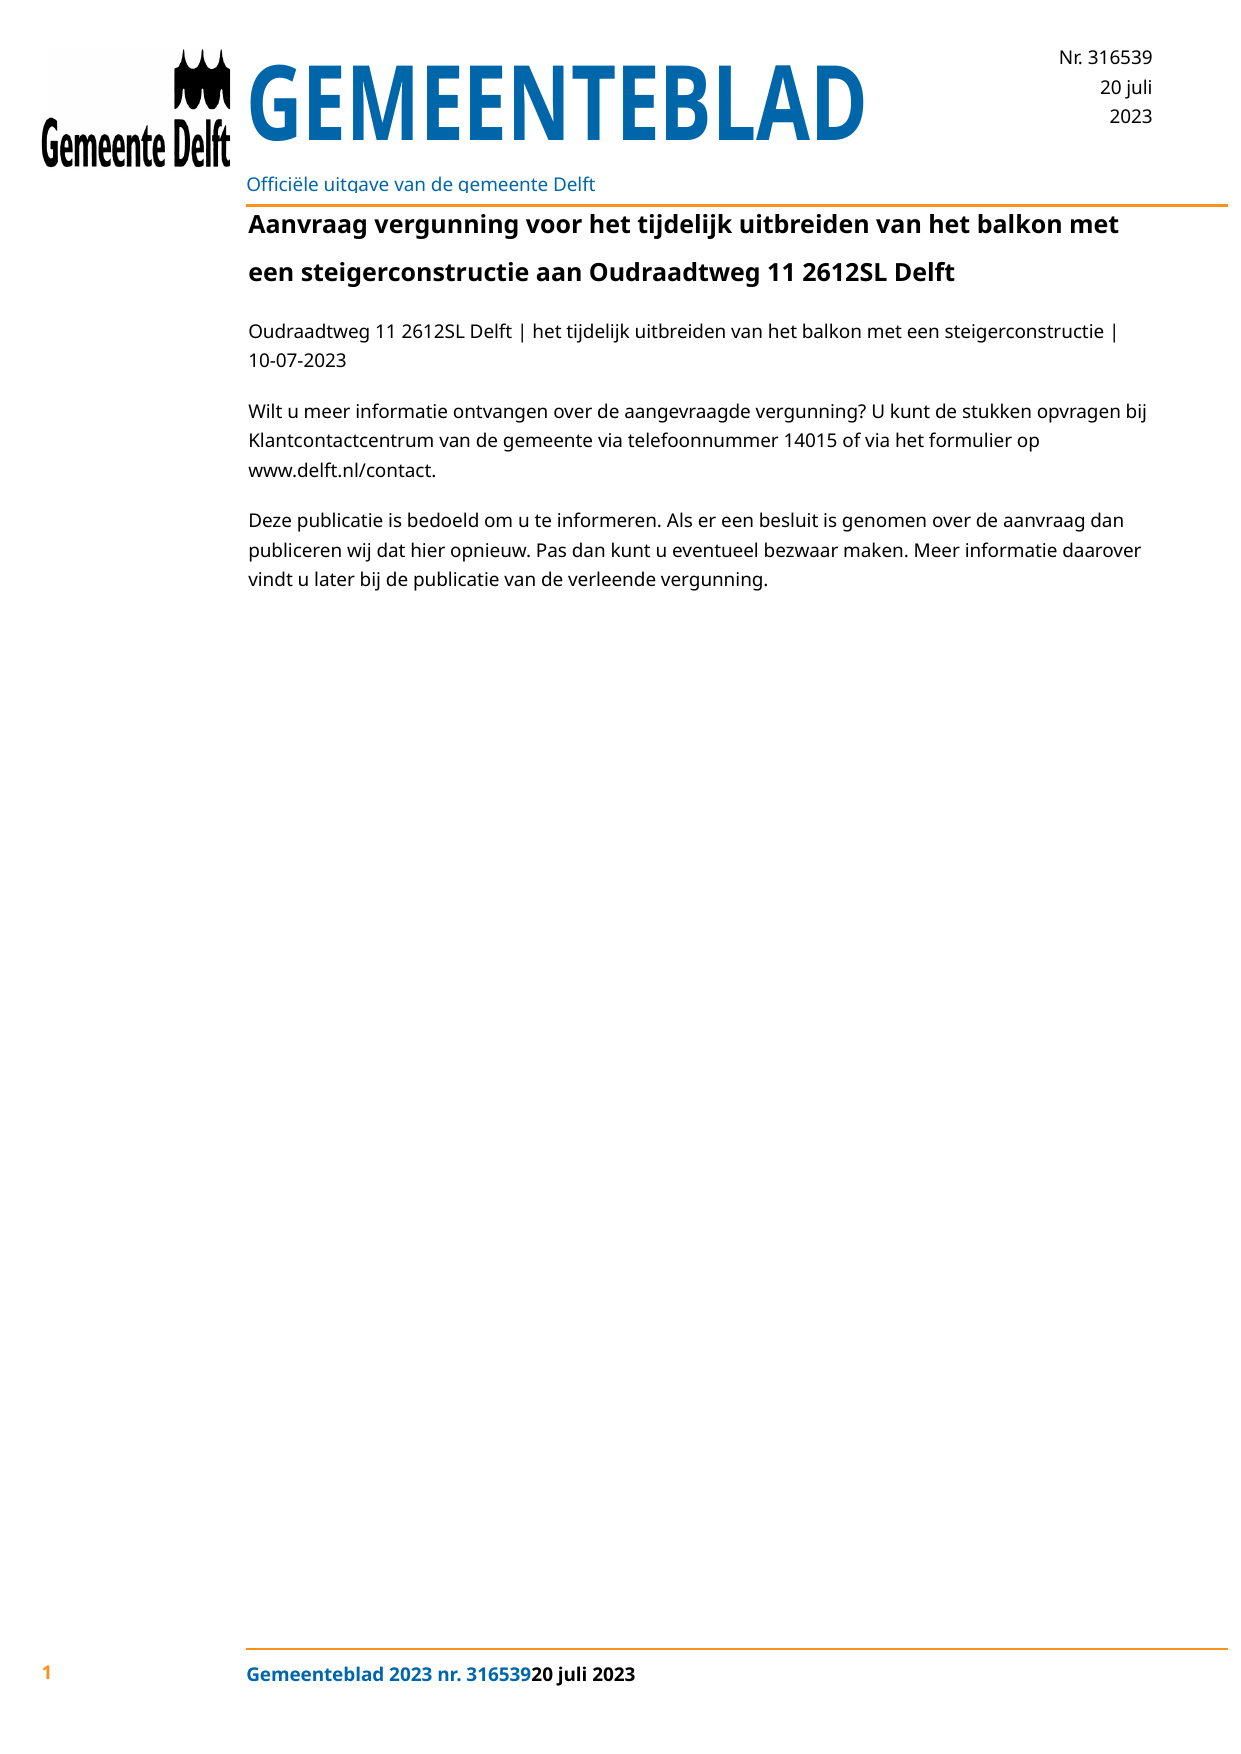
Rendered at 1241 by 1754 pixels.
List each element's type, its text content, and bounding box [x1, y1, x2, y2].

text Aanvraag vergunning voor het tijdelijk uitbreiden van het balkon met een steigerconstructie aan Oudraadtweg 11 2612SL Delft [248, 207, 1152, 288]
text Wilt u meer informatie ontvangen over de aangevraagde vergunning? U kunt de stukken opvragen bij Klantcontactcentrum van de gemeente via telefoonnummer 14015 of via het formulier op www.delft.nl/contact. [248, 398, 1152, 483]
text Deze publicatie is bedoeld om u te informeren. Als er een besluit is genomen over de aanvraag dan publiceren wij dat hier opnieuw. Pas dan kunt u eventueel bezwaar maken. Meer informatie daarover vindt u later bij de publicatie van de verleende vergunning. [248, 507, 1152, 592]
text Oudraadtweg 11 2612SL Delft | het tijdelijk uitbreiden van het balkon met een steigerconstructie | 10-07-2023 [248, 318, 1152, 373]
picture [41, 47, 231, 172]
